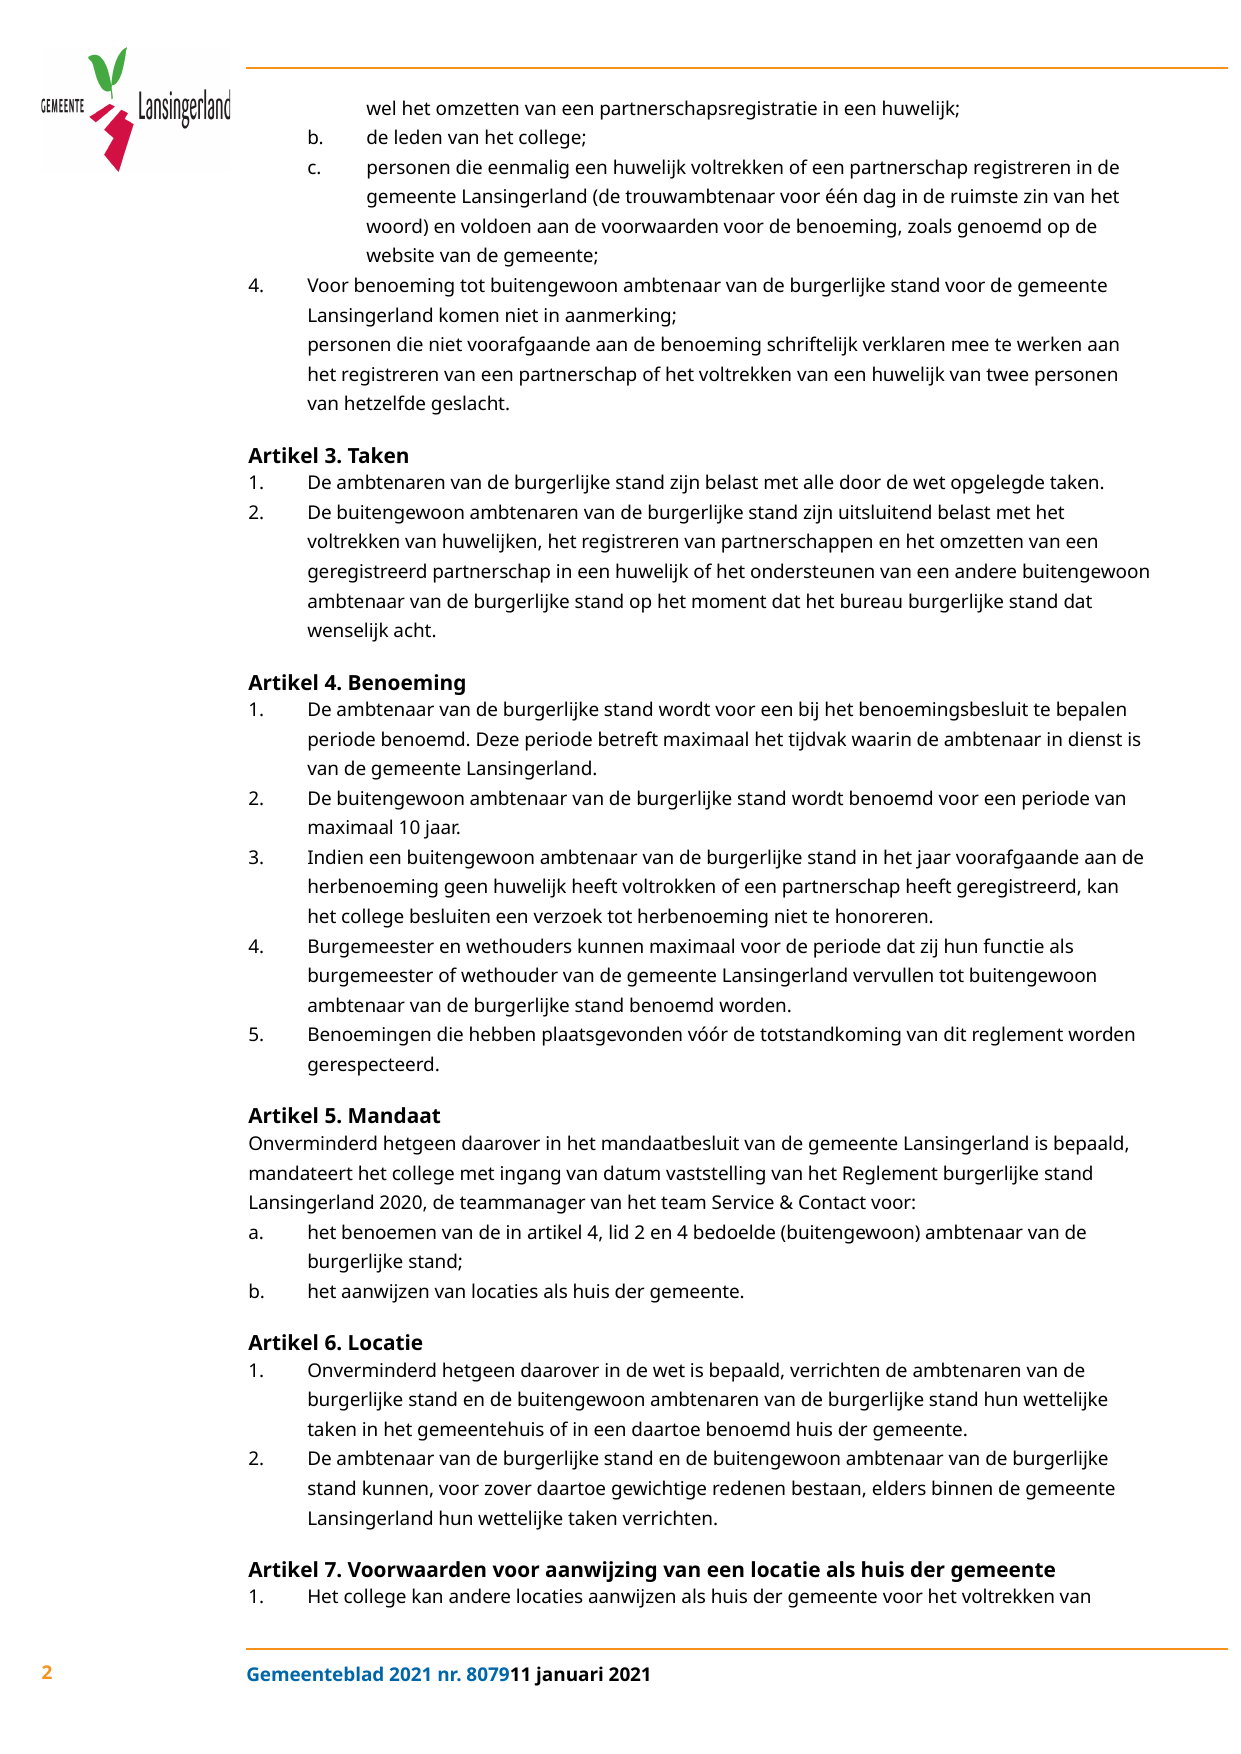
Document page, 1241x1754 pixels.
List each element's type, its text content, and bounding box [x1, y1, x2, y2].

list Voor benoeming tot buitengewoon ambtenaar van de burgerlijke stand voor de gemeente Lansingerland komen niet in aanmerking; [248, 272, 1152, 328]
list Burgemeester en wethouders kunnen maximaal voor de periode dat zij hun functie als burgemeester of wethouder van de gemeente Lansingerland vervullen tot buitengewoon ambtenaar van de burgerlijke stand benoemd worden. [248, 933, 1152, 1018]
list De buitengewoon ambtenaren van de burgerlijke stand zijn uitsluitend belast met het voltrekken van huwelijken, het registreren van partnerschappen en het omzetten van een geregistreerd partnerschap in een huwelijk of het ondersteunen van een andere buitengewoon ambtenaar van de burgerlijke stand op het moment dat het bureau burgerlijke stand dat wenselijk acht. [248, 499, 1152, 643]
list Onverminderd hetgeen daarover in de wet is bepaald, verrichten de ambtenaren van de burgerlijke stand en de buitengewoon ambtenaren van de burgerlijke stand hun wettelijke taken in het gemeentehuis of in een daartoe benoemd huis der gemeente. [248, 1357, 1152, 1442]
list De ambtenaar van de burgerlijke stand wordt voor een bij het benoemingsbesluit te bepalen periode benoemd. Deze periode betreft maximaal het tijdvak waarin de ambtenaar in dienst is van de gemeente Lansingerland. [248, 696, 1152, 781]
text Artikel 3. Taken [248, 441, 1152, 469]
list het aanwijzen van locaties als huis der gemeente. [248, 1278, 1152, 1304]
list personen die niet voorafgaande aan de benoeming schriftelijk verklaren mee te werken aan het registreren van een partnerschap of het voltrekken van een huwelijk van twee personen van hetzelfde geslacht. [248, 331, 1152, 416]
list wel het omzetten van een partnerschapsregistratie in een huwelijk; [307, 95, 1152, 121]
list personen die eenmalig een huwelijk voltrekken of een partnerschap registreren in de gemeente Lansingerland (de trouwambtenaar voor één dag in de ruimste zin van het woord) en voldoen aan de voorwaarden voor de benoeming, zoals genoemd op de website van de gemeente; [307, 154, 1152, 268]
list De ambtenaren van de burgerlijke stand zijn belast met alle door de wet opgelegde taken. [248, 469, 1152, 495]
text Artikel 7. Voorwaarden voor aanwijzing van een locatie als huis der gemeente [248, 1555, 1152, 1584]
list De buitengewoon ambtenaar van de burgerlijke stand wordt benoemd voor een periode van maximaal 10 jaar. [248, 785, 1152, 840]
list de leden van het college; [307, 124, 1152, 150]
list Het college kan andere locaties aanwijzen als huis der gemeente voor het voltrekken van [248, 1584, 1152, 1609]
text Artikel 4. Benoeming [248, 668, 1152, 696]
list De ambtenaar van de burgerlijke stand en de buitengewoon ambtenaar van de burgerlijke stand kunnen, voor zover daartoe gewichtige redenen bestaan, elders binnen de gemeente Lansingerland hun wettelijke taken verrichten. [248, 1446, 1152, 1531]
list Benoemingen die hebben plaatsgevonden vóór de totstandkoming van dit reglement worden gerespecteerd. [248, 1022, 1152, 1077]
list het benoemen van de in artikel 4, lid 2 en 4 bedoelde (buitengewoon) ambtenaar van de burgerlijke stand; [248, 1219, 1152, 1274]
picture [41, 47, 231, 172]
text Artikel 6. Locatie [248, 1328, 1152, 1357]
text Artikel 5. Mandaat [248, 1102, 1152, 1130]
text Onverminderd hetgeen daarover in het mandaatbesluit van de gemeente Lansingerland is bepaald, mandateert het college met ingang van datum vaststelling van het Reglement burgerlijke stand Lansingerland 2020, de teammanager van het team Service & Contact voor: [248, 1130, 1152, 1215]
list Indien een buitengewoon ambtenaar van de burgerlijke stand in het jaar voorafgaande aan de herbenoeming geen huwelijk heeft voltrokken of een partnerschap heeft geregistreerd, kan het college besluiten een verzoek tot herbenoeming niet te honoreren. [248, 844, 1152, 929]
